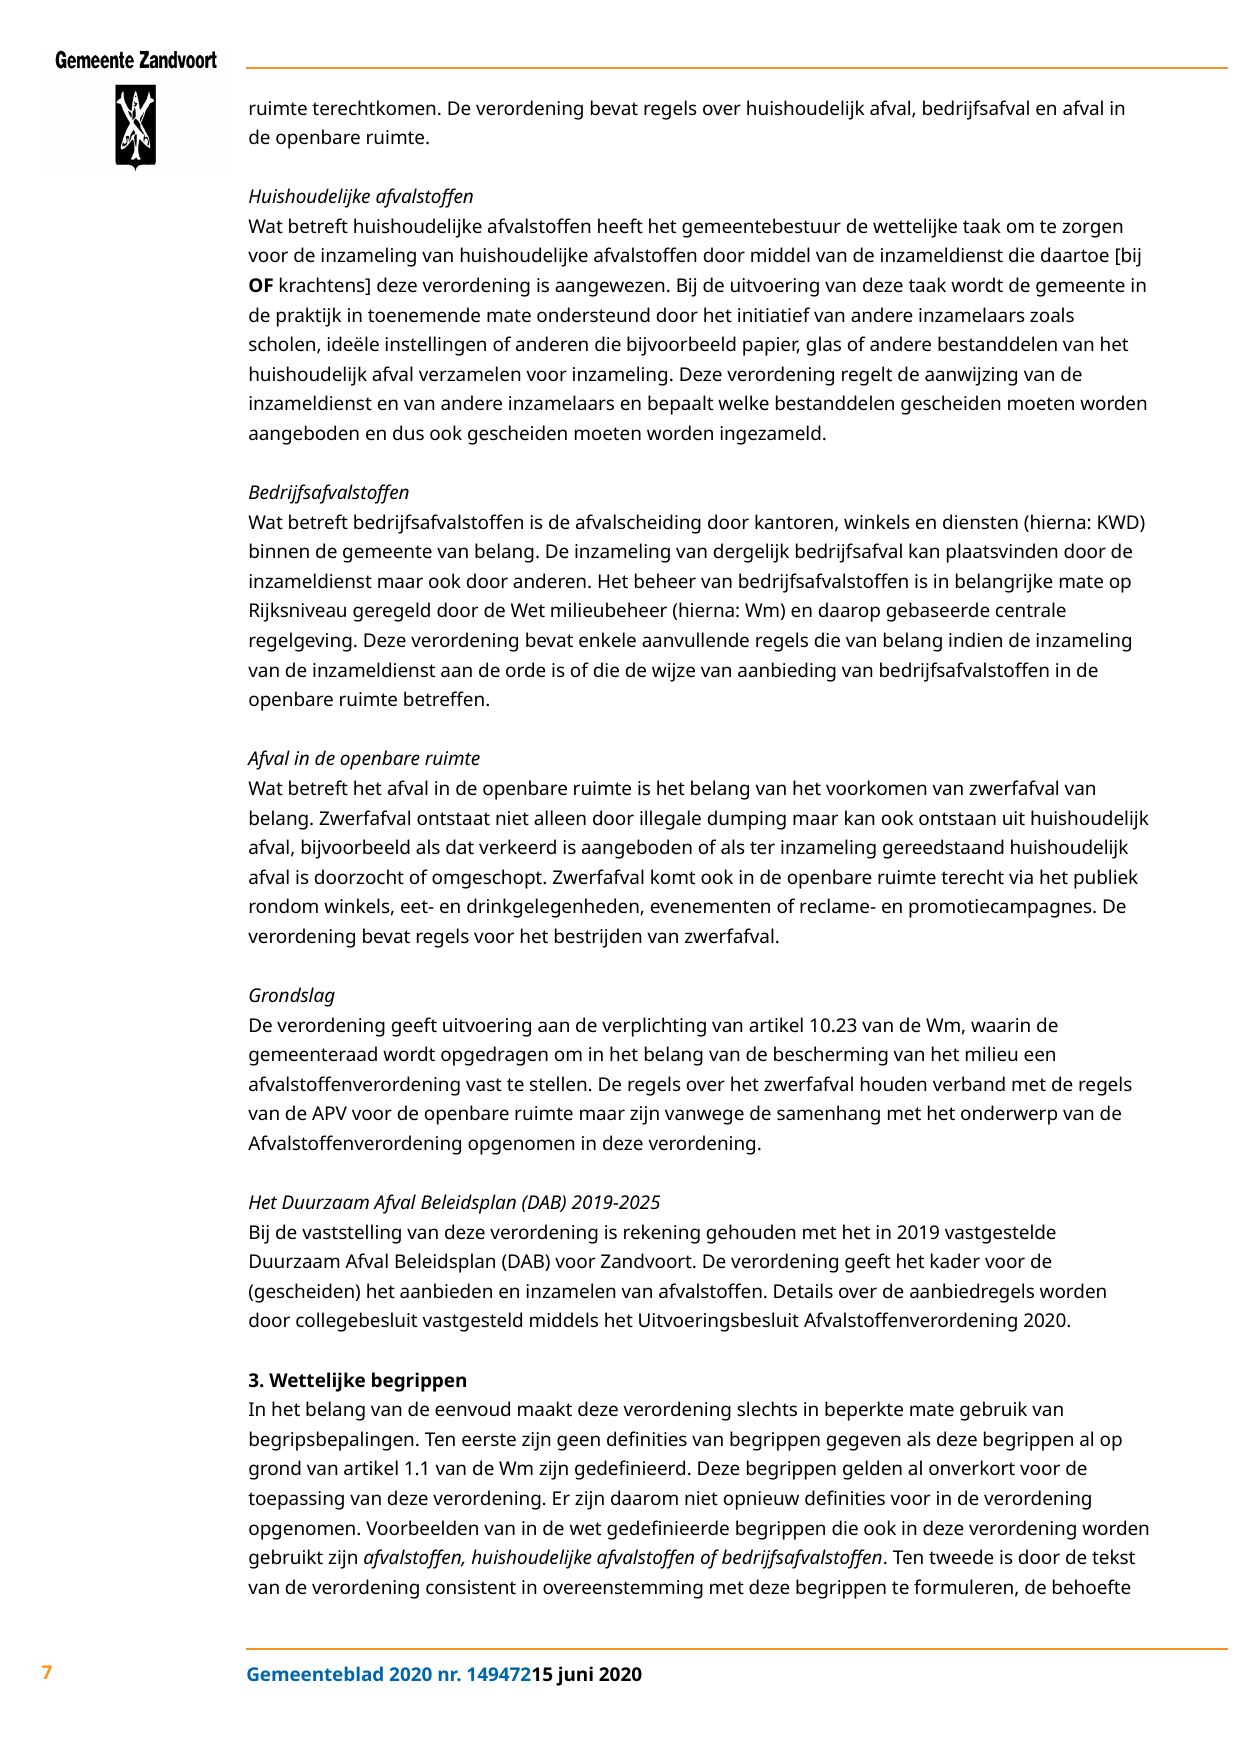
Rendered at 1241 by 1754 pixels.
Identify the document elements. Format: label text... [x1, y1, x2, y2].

text Bedrijfsafvalstoffen [248, 479, 1152, 505]
text Huishoudelijke afvalstoffen [248, 183, 1152, 209]
text In het belang van de eenvoud maakt deze verordening slechts in beperkte mate gebruik van begripsbepalingen. Ten eerste zijn geen definities van begrippen gegeven als deze begrippen al op grond van artikel 1.1 van de Wm zijn gedefinieerd. Deze begrippen gelden al onverkort voor de toepassing van deze verordening. Er zijn daarom niet opnieuw definities voor in de verordening opgenomen. Voorbeelden van in de wet gedefinieerde begrippen die ook in deze verordening worden gebruikt zijn afvalstoffen, huishoudelijke afvalstoffen of bedrijfsafvalstoffen. Ten tweede is door de tekst van de verordening consistent in overeenstemming met deze begrippen te formuleren, de behoefte [248, 1396, 1152, 1600]
text De verordening geeft uitvoering aan de verplichting van artikel 10.23 van de Wm, waarin de gemeenteraad wordt opgedragen om in het belang van de bescherming van het milieu een afvalstoffenverordening vast te stellen. De regels over het zwerfafval houden verband met de regels van de APV voor de openbare ruimte maar zijn vanwege de samenhang met het onderwerp van de Afvalstoffenverordening opgenomen in deze verordening. [248, 1012, 1152, 1156]
text Afval in de openbare ruimte [248, 746, 1152, 771]
text Wat betreft het afval in de openbare ruimte is het belang van het voorkomen van zwerfafval van belang. Zwerfafval ontstaat niet alleen door illegale dumping maar kan ook ontstaan uit huishoudelijk afval, bijvoorbeeld als dat verkeerd is aangeboden of als ter inzameling gereedstaand huishoudelijk afval is doorzocht of omgeschopt. Zwerfafval komt ook in de openbare ruimte terecht via het publiek rondom winkels, eet- en drinkgelegenheden, evenementen of reclame- en promotiecampagnes. De verordening bevat regels voor het bestrijden van zwerfafval. [248, 775, 1152, 949]
text Wat betreft bedrijfsafvalstoffen is de afvalscheiding door kantoren, winkels en diensten (hierna: KWD) binnen de gemeente van belang. De inzameling van dergelijk bedrijfsafval kan plaatsvinden door de inzameldienst maar ook door anderen. Het beheer van bedrijfsafvalstoffen is in belangrijke mate op Rijksniveau geregeld door de Wet milieubeheer (hierna: Wm) en daarop gebaseerde centrale regelgeving. Deze verordening bevat enkele aanvullende regels die van belang indien de inzameling van de inzameldienst aan de orde is of die de wijze van aanbieding van bedrijfsafvalstoffen in de openbare ruimte betreffen. [248, 509, 1152, 712]
picture [41, 47, 231, 172]
text Wat betreft huishoudelijke afvalstoffen heeft het gemeentebestuur de wettelijke taak om te zorgen voor de inzameling van huishoudelijke afvalstoffen door middel van de inzameldienst die daartoe [bij OF krachtens] deze verordening is aangewezen. Bij de uitvoering van deze taak wordt de gemeente in de praktijk in toenemende mate ondersteund door het initiatief van andere inzamelaars zoals scholen, ideële instellingen of anderen die bijvoorbeeld papier, glas of andere bestanddelen van het huishoudelijk afval verzamelen voor inzameling. Deze verordening regelt de aanwijzing van de inzameldienst en van andere inzamelaars en bepaalt welke bestanddelen gescheiden moeten worden aangeboden en dus ook gescheiden moeten worden ingezameld. [248, 213, 1152, 446]
text ruimte terechtkomen. De verordening bevat regels over huishoudelijk afval, bedrijfsafval en afval in de openbare ruimte. [248, 95, 1152, 150]
text Grondslag [248, 982, 1152, 1008]
text Bij de vaststelling van deze verordening is rekening gehouden met het in 2019 vastgestelde Duurzaam Afval Beleidsplan (DAB) voor Zandvoort. De verordening geeft het kader voor de (gescheiden) het aanbieden en inzamelen van afvalstoffen. Details over de aanbiedregels worden door collegebesluit vastgesteld middels het Uitvoeringsbesluit Afvalstoffenverordening 2020. [248, 1219, 1152, 1333]
text 3. Wettelijke begrippen [248, 1367, 1152, 1393]
text Het Duurzaam Afval Beleidsplan (DAB) 2019-2025 [248, 1189, 1152, 1215]
